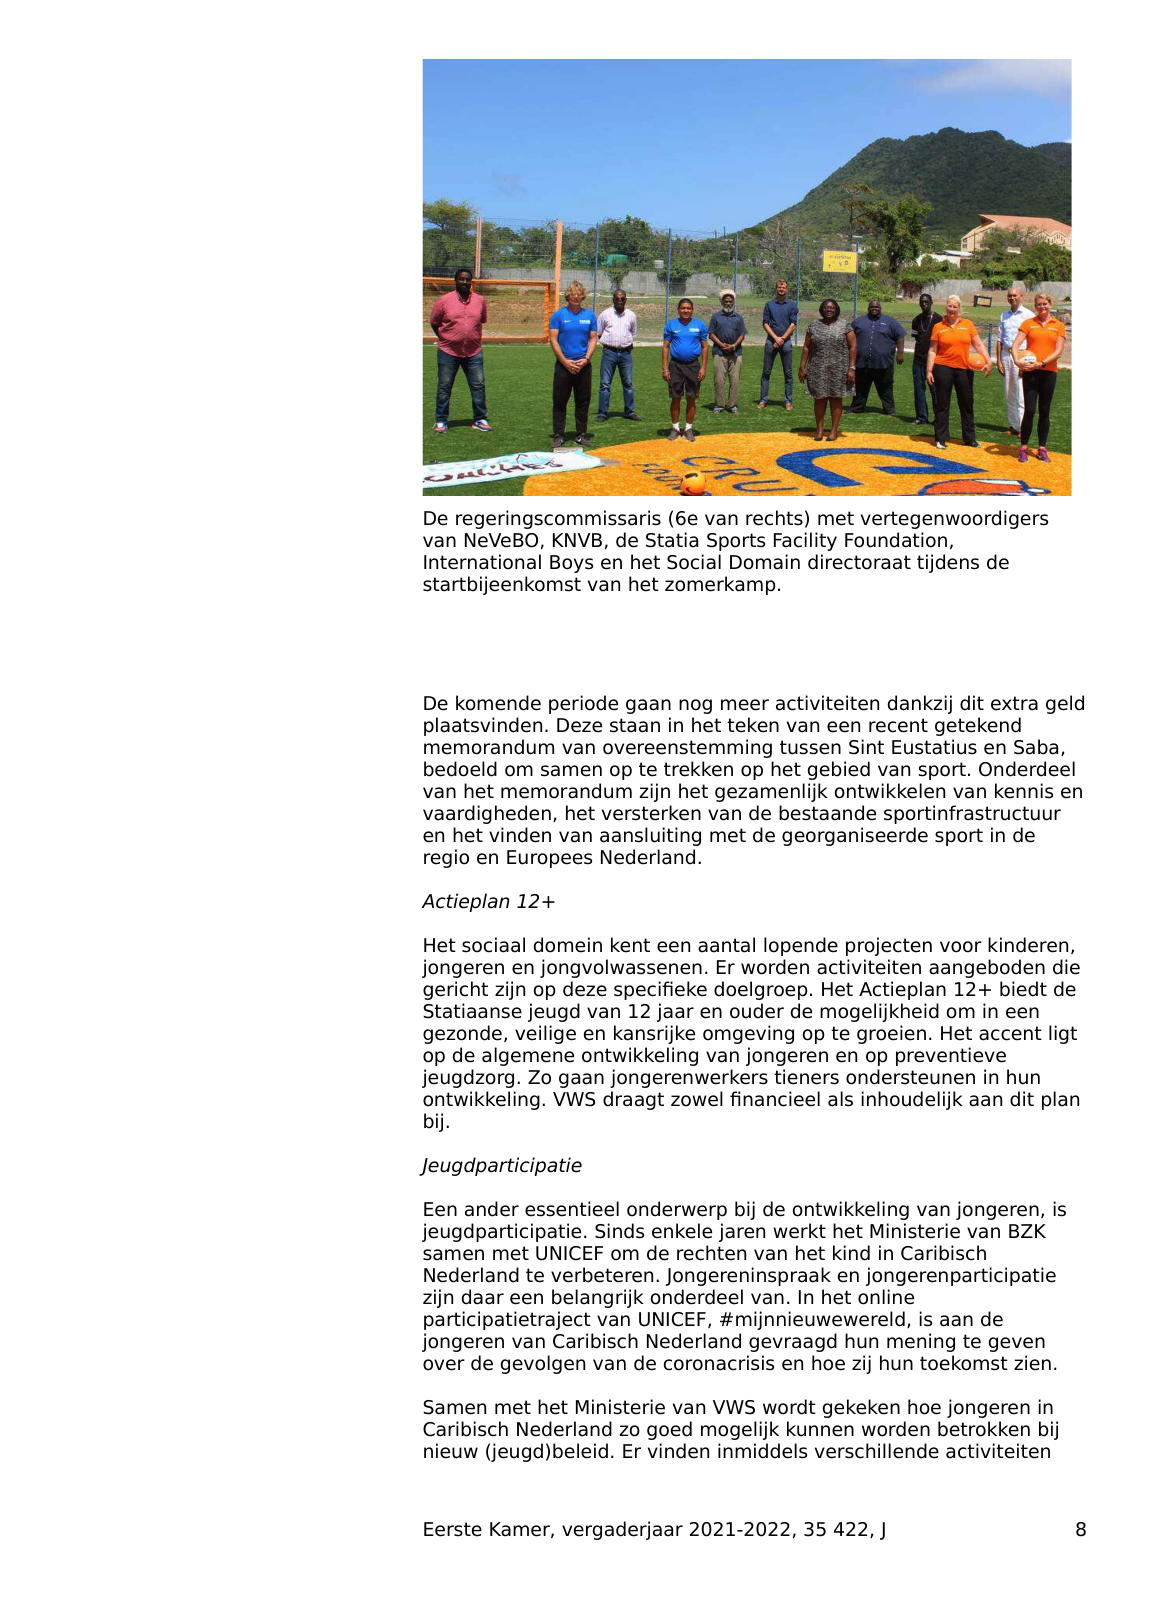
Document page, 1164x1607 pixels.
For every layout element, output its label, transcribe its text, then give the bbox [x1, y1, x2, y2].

text De komende periode gaan nog meer activiteiten dankzij dit extra geld plaatsvinden. Deze staan in het teken van een recent getekend memorandum van overeenstemming tussen Sint Eustatius en Saba, bedoeld om samen op te trekken op het gebied van sport. Onderdeel van het memorandum zijn het gezamenlijk ontwikkelen van kennis en vaardigheden, het versterken van de bestaande sportinfrastructuur en het vinden van aansluiting met de georganiseerde sport in de regio en Europees Nederland. [422, 693, 1087, 869]
subtitle Jeugdparticipatie [422, 1155, 1087, 1177]
text Het sociaal domein kent een aantal lopende projecten voor kinderen, jongeren en jongvolwassenen. Er worden activiteiten aangeboden die gericht zijn op deze specifieke doelgroep. Het Actieplan 12+ biedt de Statiaanse jeugd van 12 jaar en ouder de mogelijkheid om in een gezonde, veilige en kansrijke omgeving op te groeien. Het accent ligt op de algemene ontwikkeling van jongeren en op preventieve jeugdzorg. Zo gaan jongerenwerkers tieners ondersteunen in hun ontwikkeling. VWS draagt zowel financieel als inhoudelijk aan dit plan bij. [422, 935, 1087, 1133]
picture [422, 59, 1072, 496]
subtitle Actieplan 12+ [422, 891, 1087, 913]
text Een ander essentieel onderwerp bij de ontwikkeling van jongeren, is jeugdparticipatie. Sinds enkele jaren werkt het Ministerie van BZK samen met UNICEF om de rechten van het kind in Caribisch Nederland te verbeteren. Jongereninspraak en jongerenparticipatie zijn daar een belangrijk onderdeel van. In het online participatietraject van UNICEF, #mijnnieuwewereld, is aan de jongeren van Caribisch Nederland gevraagd hun mening te geven over de gevolgen van de coronacrisis en hoe zij hun toekomst zien. [422, 1199, 1087, 1375]
text Samen met het Ministerie van VWS wordt gekeken hoe jongeren in Caribisch Nederland zo goed mogelijk kunnen worden betrokken bij nieuw (jeugd)beleid. Er vinden inmiddels verschillende activiteiten [422, 1397, 1087, 1463]
text De regeringscommissaris (6e van rechts) met vertegenwoordigers van NeVeBO, KNVB, de Statia Sports Facility Foundation, International Boys en het Social Domain directoraat tijdens de startbijeenkomst van het zomerkamp. [422, 508, 1072, 596]
